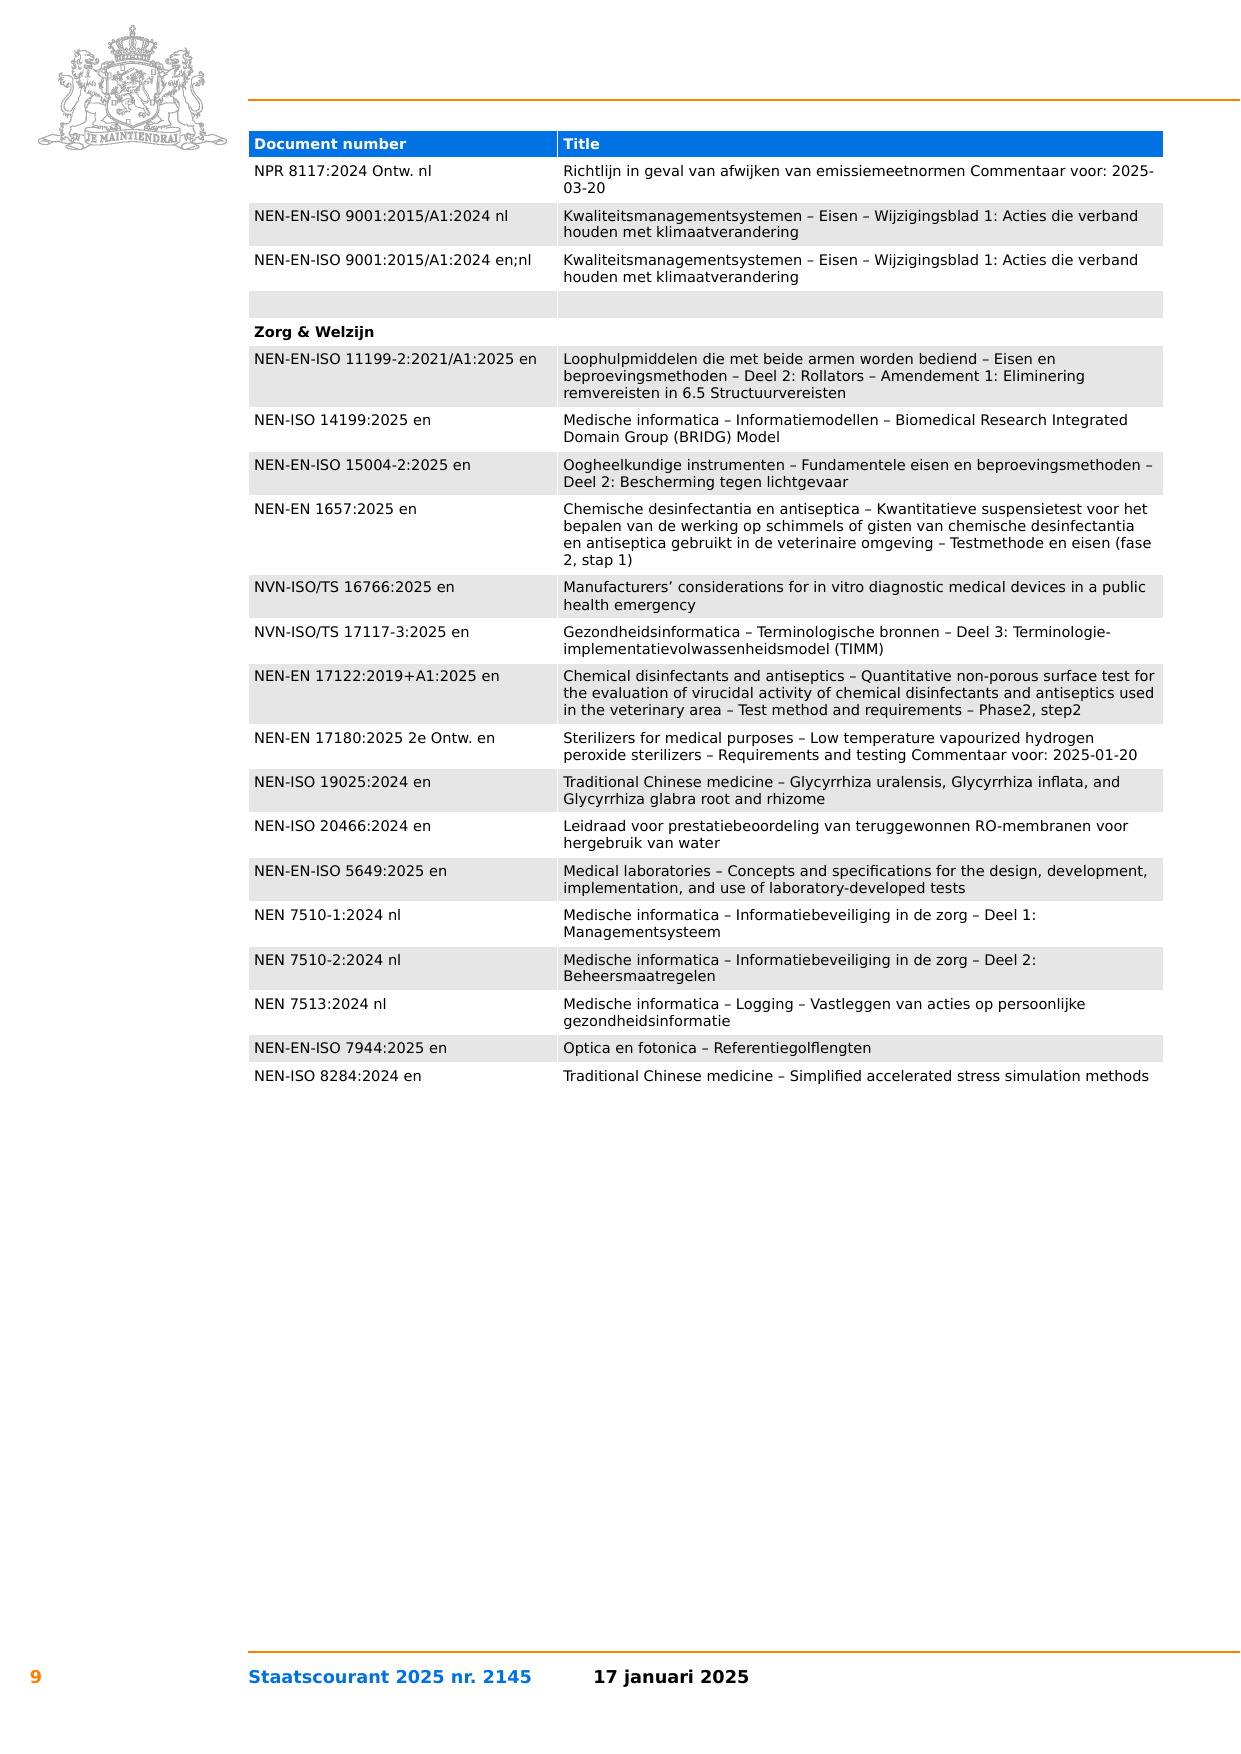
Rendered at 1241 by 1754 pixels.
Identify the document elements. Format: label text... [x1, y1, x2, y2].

table_cell NEN-EN-ISO 15004-2:2025 en [249, 452, 557, 495]
table_cell NVN-ISO/TS 16766:2025 en [249, 575, 557, 618]
table_header Document number [249, 131, 557, 157]
table_cell Traditional Chinese medicine – Simplified accelerated stress simulation methods [558, 1063, 1163, 1089]
table_cell NEN-ISO 14199:2025 en [249, 408, 557, 451]
table_cell [558, 291, 1163, 318]
table_cell NEN-EN-ISO 9001:2015/A1:2024 nl [249, 203, 557, 246]
table_cell Medische informatica – Informatiemodellen – Biomedical Research Integrated Domain Group (BRIDG) Model [558, 408, 1163, 451]
table_cell Kwaliteitsmanagementsystemen – Eisen – Wijzigingsblad 1: Acties die verband houden met klimaatverandering [558, 203, 1163, 246]
table_cell Kwaliteitsmanagementsystemen – Eisen – Wijzigingsblad 1: Acties die verband houden met klimaatverandering [558, 247, 1163, 290]
table_cell Loophulpmiddelen die met beide armen worden bediend – Eisen en beproevingsmethoden – Deel 2: Rollators – Amendement 1: Eliminering remvereisten in 6.5 Structuurvereisten [558, 346, 1163, 407]
table_cell NEN-EN-ISO 5649:2025 en [249, 858, 557, 901]
table_cell NEN-EN-ISO 9001:2015/A1:2024 en;nl [249, 247, 557, 290]
table_cell Oogheelkundige instrumenten – Fundamentele eisen en beproevingsmethoden – Deel 2: Bescherming tegen lichtgevaar [558, 452, 1163, 495]
table_cell Chemische desinfectantia en antiseptica – Kwantitatieve suspensietest voor het bepalen van de werking op schimmels of gisten van chemische desinfectantia en antiseptica gebruikt in de veterinaire omgeving – Testmethode en eisen (fase 2, stap 1) [558, 496, 1163, 574]
table_cell NEN-ISO 19025:2024 en [249, 769, 557, 812]
table_cell NEN-EN-ISO 11199-2:2021/A1:2025 en [249, 346, 557, 407]
table_cell NEN-EN 17122:2019+A1:2025 en [249, 664, 557, 724]
table_cell Medical laboratories – Concepts and specifications for the design, development, implementation, and use of laboratory-developed tests [558, 858, 1163, 901]
table_cell NEN-ISO 8284:2024 en [249, 1063, 557, 1089]
table_header Title [558, 131, 1163, 157]
table_cell Sterilizers for medical purposes – Low temperature vapourized hydrogen peroxide sterilizers – Requirements and testing Commentaar voor: 2025-01-20 [558, 725, 1163, 768]
table_cell NPR 8117:2024 Ontw. nl [249, 158, 557, 202]
table_cell Medische informatica – Logging – Vastleggen van acties op persoonlijke gezondheidsinformatie [558, 991, 1163, 1034]
table_cell NEN-EN 17180:2025 2e Ontw. en [249, 725, 557, 768]
table_cell NEN-ISO 20466:2024 en [249, 814, 557, 857]
table_cell Manufacturers’ considerations for in vitro diagnostic medical devices in a public health emergency [558, 575, 1163, 618]
table_cell NVN-ISO/TS 17117-3:2025 en [249, 619, 557, 662]
table_cell Chemical disinfectants and antiseptics – Quantitative non-porous surface test for the evaluation of virucidal activity of chemical disinfectants and antiseptics used in the veterinary area – Test method and requirements – Phase2, step2 [558, 664, 1163, 724]
table_cell NEN-EN-ISO 7944:2025 en [249, 1035, 557, 1062]
table_cell [558, 319, 1163, 345]
table_cell Traditional Chinese medicine – Glycyrrhiza uralensis, Glycyrrhiza inflata, and Glycyrrhiza glabra root and rhizome [558, 769, 1163, 812]
table_cell Zorg & Welzijn [249, 319, 557, 345]
picture [38, 25, 227, 150]
table_cell Medische informatica – Informatiebeveiliging in de zorg – Deel 1: Managementsysteem [558, 902, 1163, 946]
table_cell Optica en fotonica – Referentiegolflengten [558, 1035, 1163, 1062]
table_cell [249, 291, 557, 318]
table_cell Richtlijn in geval van afwijken van emissiemeetnormen Commentaar voor: 2025-03-20 [558, 158, 1163, 202]
table_cell NEN 7510-1:2024 nl [249, 902, 557, 946]
table_cell NEN 7513:2024 nl [249, 991, 557, 1034]
table_cell Medische informatica – Informatiebeveiliging in de zorg – Deel 2: Beheersmaatregelen [558, 947, 1163, 990]
table_cell NEN-EN 1657:2025 en [249, 496, 557, 574]
table_cell Gezondheidsinformatica – Terminologische bronnen – Deel 3: Terminologie-implementatievolwassenheidsmodel (TIMM) [558, 619, 1163, 662]
table_cell Leidraad voor prestatiebeoordeling van teruggewonnen RO-membranen voor hergebruik van water [558, 814, 1163, 857]
table_cell NEN 7510-2:2024 nl [249, 947, 557, 990]
